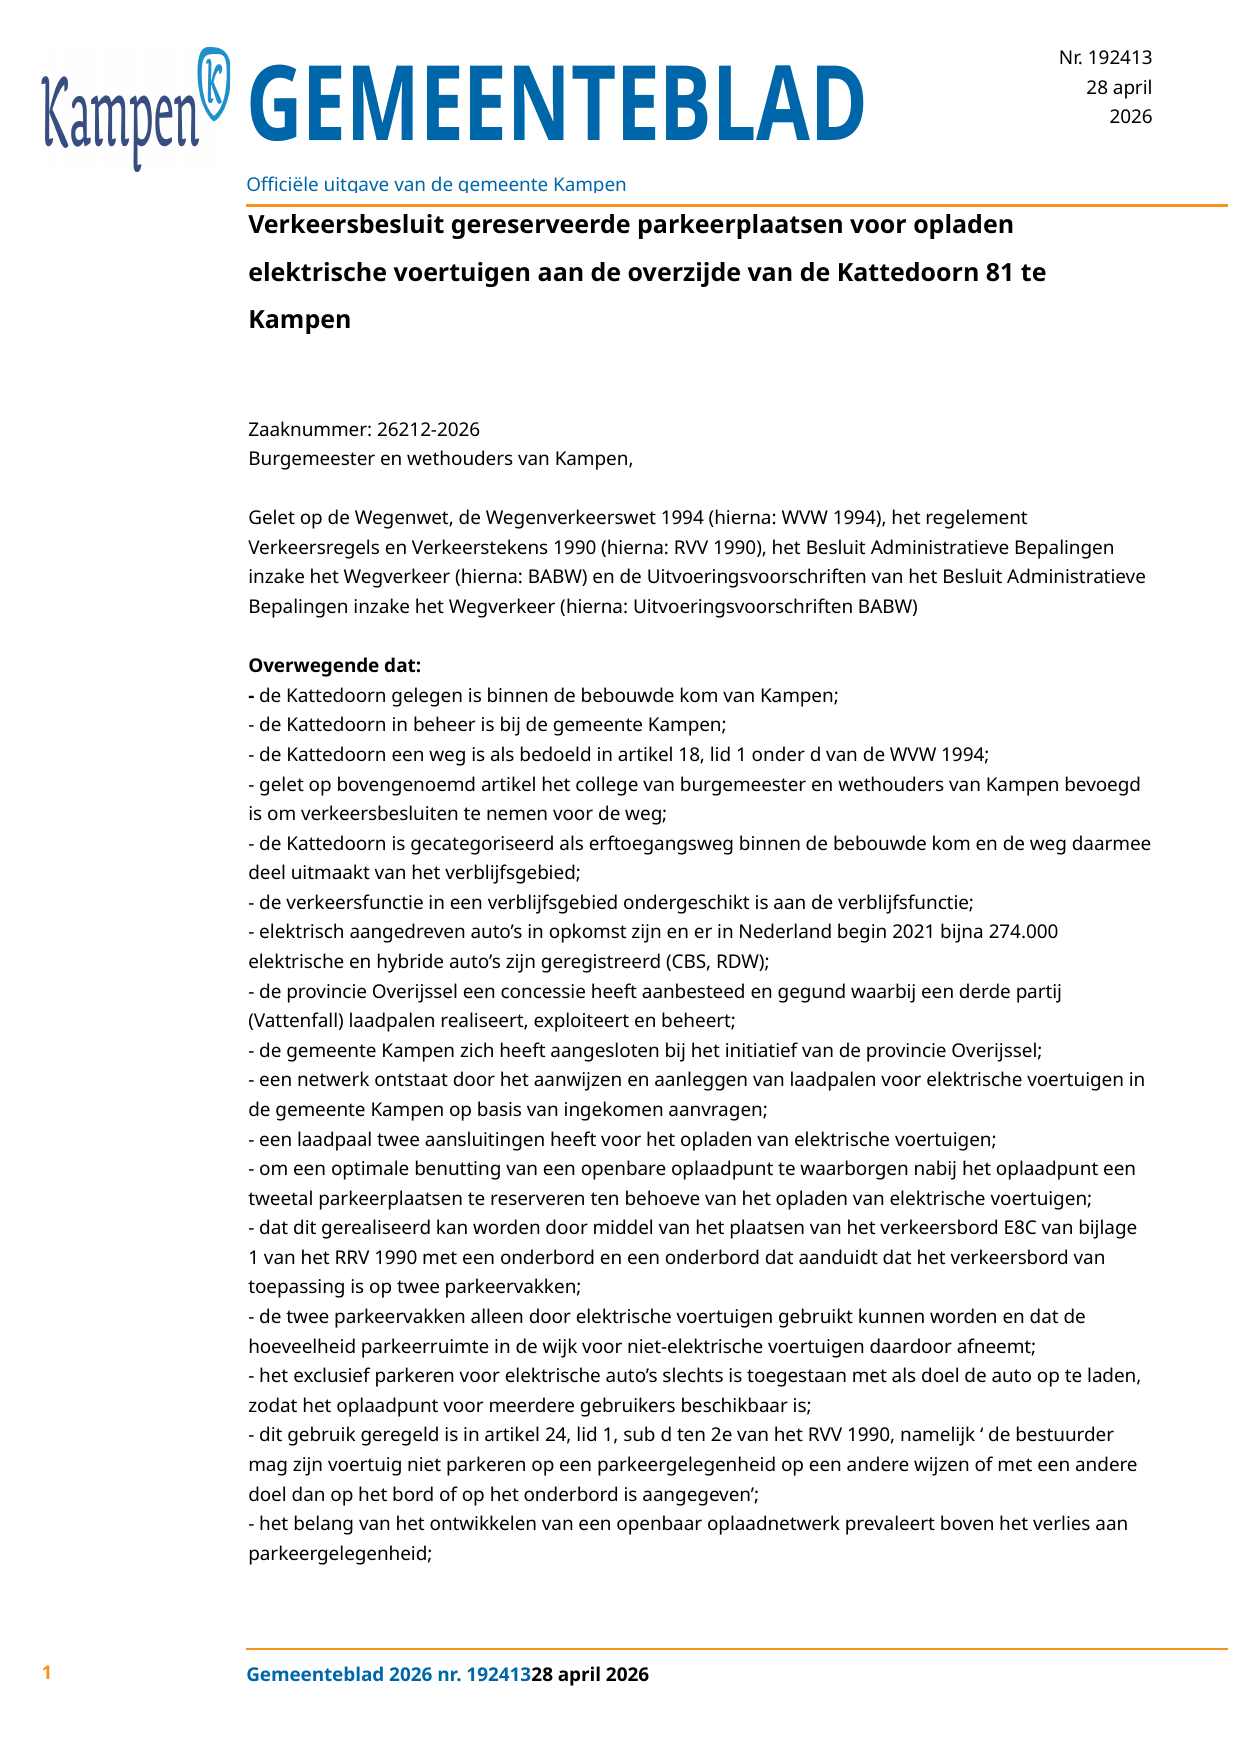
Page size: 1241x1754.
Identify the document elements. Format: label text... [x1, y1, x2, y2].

text Verkeersbesluit gereserveerde parkeerplaatsen voor opladen elektrische voertuigen aan de overzijde van de Kattedoorn 81 te Kampen [248, 207, 1152, 336]
text - de Kattedoorn gelegen is binnen de bebouwde kom van Kampen; [248, 682, 1152, 708]
text Overwegende dat: [248, 652, 1152, 678]
text Zaaknummer: 26212-2026 [248, 416, 1152, 442]
text - de Kattedoorn in beheer is bij de gemeente Kampen; [248, 712, 1152, 737]
text Burgemeester en wethouders van Kampen, [248, 445, 1152, 471]
text - de provincie Overijssel een concessie heeft aanbesteed en gegund waarbij een derde partij (Vattenfall) laadpalen realiseert, exploiteert en beheert; [248, 978, 1152, 1033]
text - een netwerk ontstaat door het aanwijzen en aanleggen van laadpalen voor elektrische voertuigen in de gemeente Kampen op basis van ingekomen aanvragen; [248, 1067, 1152, 1122]
text - de Kattedoorn een weg is als bedoeld in artikel 18, lid 1 onder d van de WVW 1994; [248, 741, 1152, 767]
text - dat dit gerealiseerd kan worden door middel van het plaatsen van het verkeersbord E8C van bijlage 1 van het RRV 1990 met een onderbord en een onderbord dat aanduidt dat het verkeersbord van toepassing is op twee parkeervakken; [248, 1214, 1152, 1299]
text - de verkeersfunctie in een verblijfsgebied ondergeschikt is aan de verblijfsfunctie; [248, 889, 1152, 915]
text - de Kattedoorn is gecategoriseerd als erftoegangsweg binnen de bebouwde kom en de weg daarmee deel uitmaakt van het verblijfsgebied; [248, 830, 1152, 885]
picture [41, 47, 231, 172]
text - de twee parkeervakken alleen door elektrische voertuigen gebruikt kunnen worden en dat de hoeveelheid parkeerruimte in de wijk voor niet-elektrische voertuigen daardoor afneemt; [248, 1303, 1152, 1359]
text - een laadpaal twee aansluitingen heeft voor het opladen van elektrische voertuigen; [248, 1126, 1152, 1152]
text - het exclusief parkeren voor elektrische auto’s slechts is toegestaan met als doel de auto op te laden, zodat het oplaadpunt voor meerdere gebruikers beschikbaar is; [248, 1362, 1152, 1418]
text - gelet op bovengenoemd artikel het college van burgemeester en wethouders van Kampen bevoegd is om verkeersbesluiten te nemen voor de weg; [248, 771, 1152, 826]
text - de gemeente Kampen zich heeft aangesloten bij het initiatief van de provincie Overijssel; [248, 1037, 1152, 1063]
text - het belang van het ontwikkelen van een openbaar oplaadnetwerk prevaleert boven het verlies aan parkeergelegenheid; [248, 1510, 1152, 1566]
text - elektrisch aangedreven auto’s in opkomst zijn en er in Nederland begin 2021 bijna 274.000 elektrische en hybride auto’s zijn geregistreerd (CBS, RDW); [248, 919, 1152, 974]
text - dit gebruik geregeld is in artikel 24, lid 1, sub d ten 2e van het RVV 1990, namelijk ‘ de bestuurder mag zijn voertuig niet parkeren op een parkeergelegenheid op een andere wijzen of met een andere doel dan op het bord of op het onderbord is aangegeven’; [248, 1422, 1152, 1507]
text - om een optimale benutting van een openbare oplaadpunt te waarborgen nabij het oplaadpunt een tweetal parkeerplaatsen te reserveren ten behoeve van het opladen van elektrische voertuigen; [248, 1155, 1152, 1211]
text Gelet op de Wegenwet, de Wegenverkeerswet 1994 (hierna: WVW 1994), het regelement Verkeersregels en Verkeerstekens 1990 (hierna: RVV 1990), het Besluit Administratieve Bepalingen inzake het Wegverkeer (hierna: BABW) en de Uitvoeringsvoorschriften van het Besluit Administratieve Bepalingen inzake het Wegverkeer (hierna: Uitvoeringsvoorschriften BABW) [248, 504, 1152, 619]
